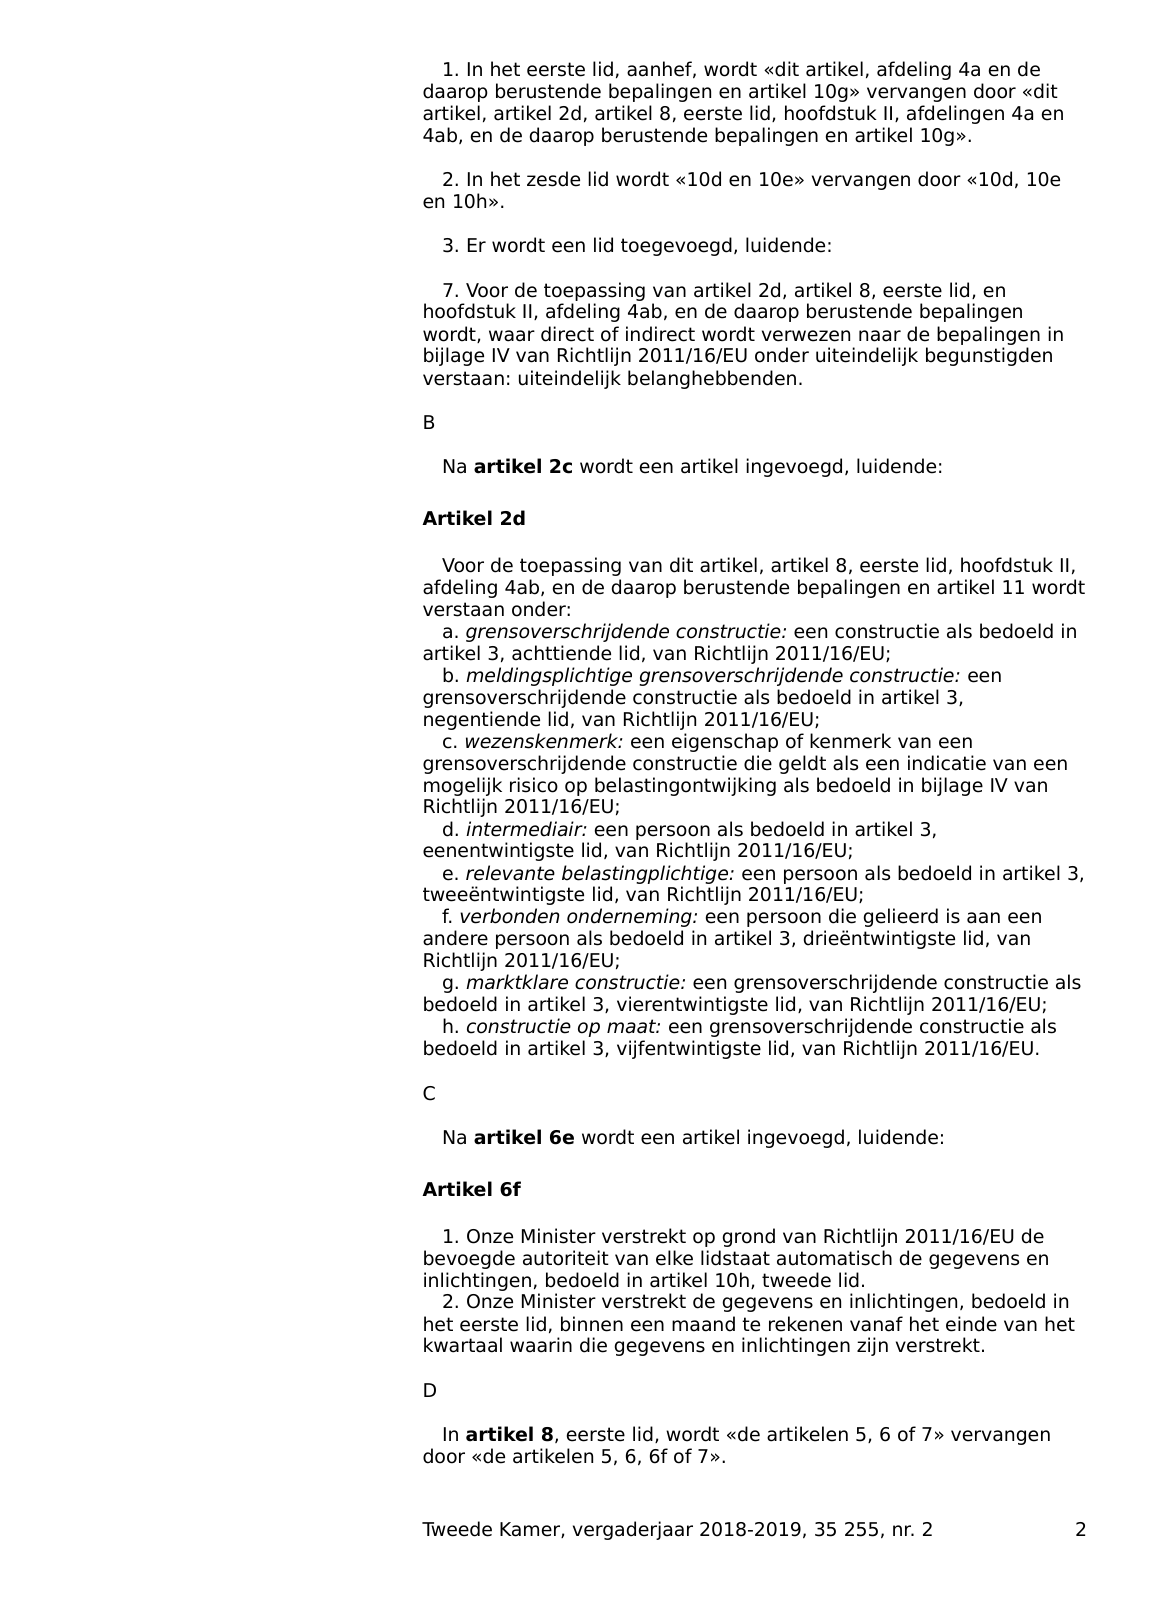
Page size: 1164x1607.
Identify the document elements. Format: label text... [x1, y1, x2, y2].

subtitle Artikel 6f [422, 1178, 1087, 1201]
text 2. In het zesde lid wordt «10d en 10e» vervangen door «10d, 10e en 10h». [422, 169, 1087, 213]
text 2. Onze Minister verstrekt de gegevens en inlichtingen, bedoeld in het eerste lid, binnen een maand te rekenen vanaf het einde van het kwartaal waarin die gegevens en inlichtingen zijn verstrekt. [422, 1291, 1087, 1357]
text D [422, 1379, 1087, 1402]
text 1. In het eerste lid, aanhef, wordt «dit artikel, afdeling 4a en de daarop berustende bepalingen en artikel 10g» vervangen door «dit artikel, artikel 2d, artikel 8, eerste lid, hoofdstuk II, afdelingen 4a en 4ab, en de daarop berustende bepalingen en artikel 10g». [422, 59, 1087, 147]
text In artikel 8, eerste lid, wordt «de artikelen 5, 6 of 7» vervangen door «de artikelen 5, 6, 6f of 7». [422, 1424, 1087, 1468]
text 1. Onze Minister verstrekt op grond van Richtlijn 2011/16/EU de bevoegde autoriteit van elke lidstaat automatisch de gegevens en inlichtingen, bedoeld in artikel 10h, tweede lid. [422, 1226, 1087, 1291]
text e. relevante belastingplichtige: een persoon als bedoeld in artikel 3, tweeëntwintigste lid, van Richtlijn 2011/16/EU; [422, 862, 1087, 906]
text d. intermediair: een persoon als bedoeld in artikel 3, eenentwintigste lid, van Richtlijn 2011/16/EU; [422, 818, 1087, 862]
text 3. Er wordt een lid toegevoegd, luidende: [422, 235, 1087, 257]
text C [422, 1082, 1087, 1104]
text Na artikel 2c wordt een artikel ingevoegd, luidende: [422, 456, 1087, 478]
subtitle Artikel 2d [422, 508, 1087, 530]
text c. wezenskenmerk: een eigenschap of kenmerk van een grensoverschrijdende constructie die geldt als een indicatie van een mogelijk risico op belastingontwijking als bedoeld in bijlage IV van Richtlijn 2011/16/EU; [422, 731, 1087, 818]
text Na artikel 6e wordt een artikel ingevoegd, luidende: [422, 1127, 1087, 1148]
text g. marktklare constructie: een grensoverschrijdende constructie als bedoeld in artikel 3, vierentwintigste lid, van Richtlijn 2011/16/EU; [422, 972, 1087, 1016]
text 7. Voor de toepassing van artikel 2d, artikel 8, eerste lid, en hoofdstuk II, afdeling 4ab, en de daarop berustende bepalingen wordt, waar direct of indirect wordt verwezen naar de bepalingen in bijlage IV van Richtlijn 2011/16/EU onder uiteindelijk begunstigden verstaan: uiteindelijk belanghebbenden. [422, 279, 1087, 389]
text B [422, 412, 1087, 433]
text Voor de toepassing van dit artikel, artikel 8, eerste lid, hoofdstuk II, afdeling 4ab, en de daarop berustende bepalingen en artikel 11 wordt verstaan onder: [422, 555, 1087, 621]
text f. verbonden onderneming: een persoon die gelieerd is aan een andere persoon als bedoeld in artikel 3, drieëntwintigste lid, van Richtlijn 2011/16/EU; [422, 906, 1087, 972]
text b. meldingsplichtige grensoverschrijdende constructie: een grensoverschrijdende constructie als bedoeld in artikel 3, negentiende lid, van Richtlijn 2011/16/EU; [422, 664, 1087, 731]
text h. constructie op maat: een grensoverschrijdende constructie als bedoeld in artikel 3, vijfentwintigste lid, van Richtlijn 2011/16/EU. [422, 1016, 1087, 1060]
text a. grensoverschrijdende constructie: een constructie als bedoeld in artikel 3, achttiende lid, van Richtlijn 2011/16/EU; [422, 621, 1087, 664]
